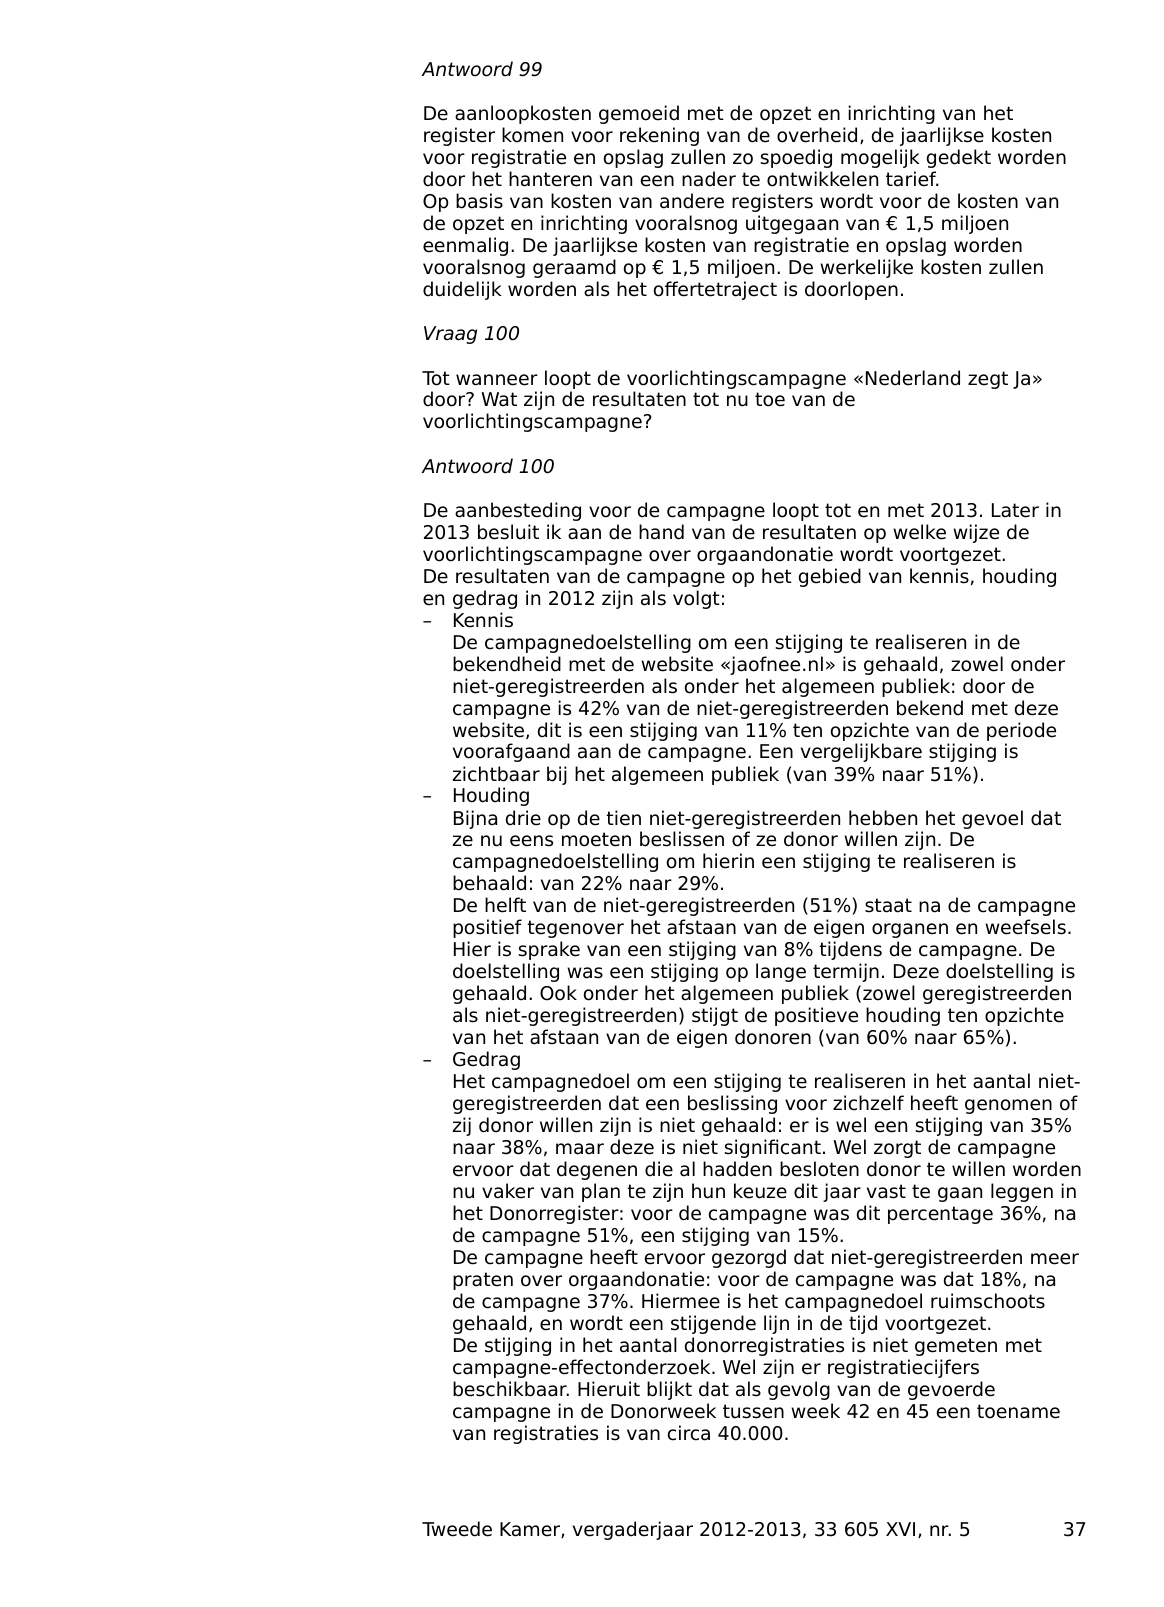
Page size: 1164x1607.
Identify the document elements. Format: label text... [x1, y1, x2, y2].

text – Houding [422, 785, 1087, 807]
text De campagnedoelstelling om een stijging te realiseren in de bekendheid met de website «jaofnee.nl» is gehaald, zowel onder niet-geregistreerden als onder het algemeen publiek: door de campagne is 42% van de niet-geregistreerden bekend met deze website, dit is een stijging van 11% ten opzichte van de periode voorafgaand aan de campagne. Een vergelijkbare stijging is zichtbaar bij het algemeen publiek (van 39% naar 51%). [452, 632, 1087, 785]
text De resultaten van de campagne op het gebied van kennis, houding en gedrag in 2012 zijn als volgt: [422, 566, 1087, 609]
text Het campagnedoel om een stijging te realiseren in het aantal niet-geregistreerden dat een beslissing voor zichzelf heeft genomen of zij donor willen zijn is niet gehaald: er is wel een stijging van 35% naar 38%, maar deze is niet significant. Wel zorgt de campagne ervoor dat degenen die al hadden besloten donor te willen worden nu vaker van plan te zijn hun keuze dit jaar vast te gaan leggen in het Donorregister: voor de campagne was dit percentage 36%, na de campagne 51%, een stijging van 15%. [452, 1071, 1087, 1247]
text – Kennis [422, 609, 1087, 632]
text De campagne heeft ervoor gezorgd dat niet-geregistreerden meer praten over orgaandonatie: voor de campagne was dat 18%, na de campagne 37%. Hiermee is het campagnedoel ruimschoots gehaald, en wordt een stijgende lijn in de tijd voortgezet. [452, 1247, 1087, 1335]
text De helft van de niet-geregistreerden (51%) staat na de campagne positief tegenover het afstaan van de eigen organen en weefsels. Hier is sprake van een stijging van 8% tijdens de campagne. De doelstelling was een stijging op lange termijn. Deze doelstelling is gehaald. Ook onder het algemeen publiek (zowel geregistreerden als niet-geregistreerden) stijgt de positieve houding ten opzichte van het afstaan van de eigen donoren (van 60% naar 65%). [452, 895, 1087, 1049]
text Bijna drie op de tien niet-geregistreerden hebben het gevoel dat ze nu eens moeten beslissen of ze donor willen zijn. De campagnedoelstelling om hierin een stijging te realiseren is behaald: van 22% naar 29%. [452, 807, 1087, 895]
text De stijging in het aantal donorregistraties is niet gemeten met campagne-effectonderzoek. Wel zijn er registratiecijfers beschikbaar. Hieruit blijkt dat als gevolg van de gevoerde campagne in de Donorweek tussen week 42 en 45 een toename van registraties is van circa 40.000. [452, 1335, 1087, 1445]
subtitle Antwoord 100 [422, 456, 1087, 477]
text De aanloopkosten gemoeid met de opzet en inrichting van het register komen voor rekening van de overheid, de jaarlijkse kosten voor registratie en opslag zullen zo spoedig mogelijk gedekt worden door het hanteren van een nader te ontwikkelen tarief. [422, 103, 1087, 191]
subtitle Vraag 100 [422, 323, 1087, 345]
subtitle Antwoord 99 [422, 59, 1087, 81]
text De aanbesteding voor de campagne loopt tot en met 2013. Later in 2013 besluit ik aan de hand van de resultaten op welke wijze de voorlichtingscampagne over orgaandonatie wordt voortgezet. [422, 500, 1087, 566]
text – Gedrag [422, 1049, 1087, 1071]
text Op basis van kosten van andere registers wordt voor de kosten van de opzet en inrichting vooralsnog uitgegaan van € 1,5 miljoen eenmalig. De jaarlijkse kosten van registratie en opslag worden vooralsnog geraamd op € 1,5 miljoen. De werkelijke kosten zullen duidelijk worden als het offertetraject is doorlopen. [422, 191, 1087, 301]
text Tot wanneer loopt de voorlichtingscampagne «Nederland zegt Ja» door? Wat zijn de resultaten tot nu toe van de voorlichtingscampagne? [422, 367, 1087, 433]
